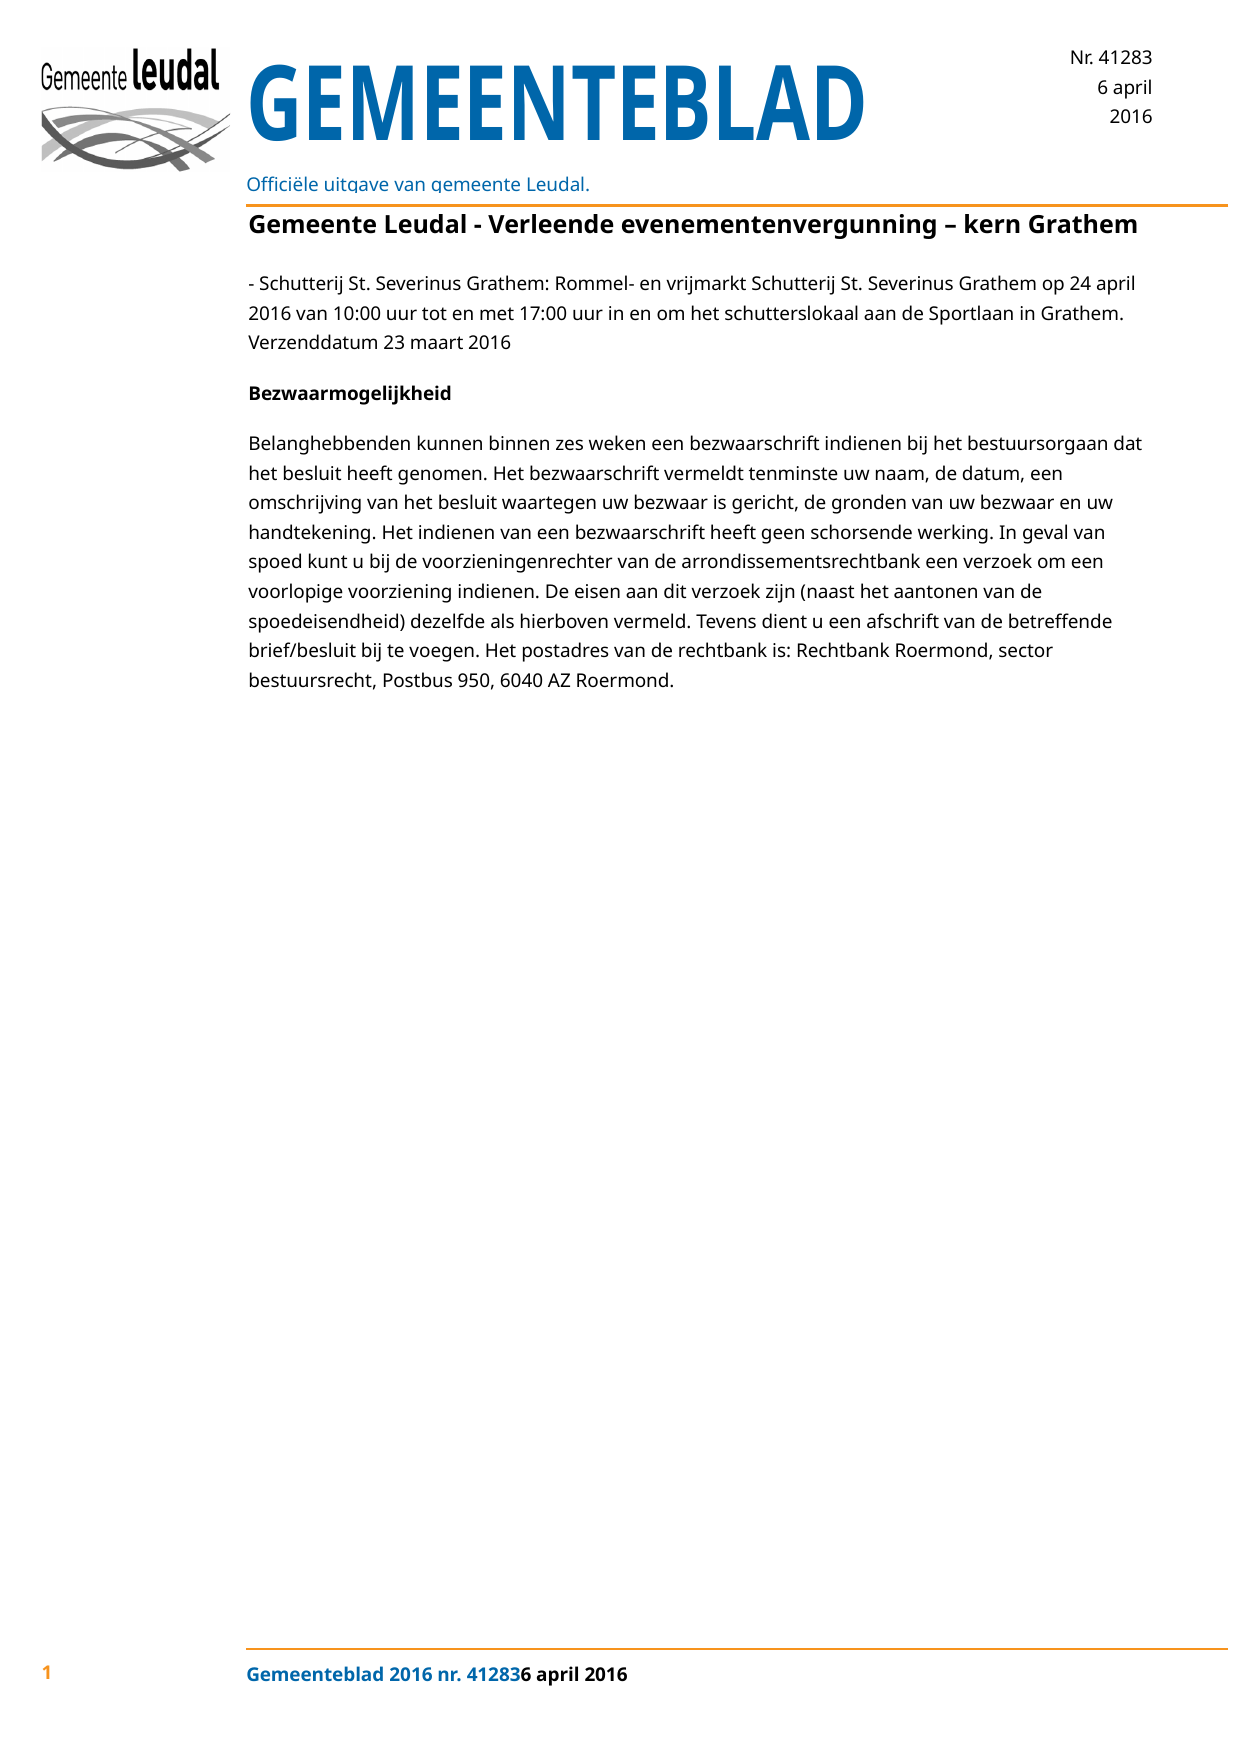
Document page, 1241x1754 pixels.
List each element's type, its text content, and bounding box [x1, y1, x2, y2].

text Bezwaarmogelijkheid [248, 380, 1152, 406]
picture [41, 47, 231, 172]
text Gemeente Leudal - Verleende evenementenvergunning – kern Grathem [248, 207, 1152, 241]
text Belanghebbenden kunnen binnen zes weken een bezwaarschrift indienen bij het bestuursorgaan dat het besluit heeft genomen. Het bezwaarschrift vermeldt tenminste uw naam, de datum, een omschrijving van het besluit waartegen uw bezwaar is gericht, de gronden van uw bezwaar en uw handtekening. Het indienen van een bezwaarschrift heeft geen schorsende werking. In geval van spoed kunt u bij de voorzieningenrechter van de arrondissementsrechtbank een verzoek om een voorlopige voorziening indienen. De eisen aan dit verzoek zijn (naast het aantonen van de spoedeisendheid) dezelfde als hierboven vermeld. Tevens dient u een afschrift van de betreffende brief/besluit bij te voegen. Het postadres van de rechtbank is: Rechtbank Roermond, sector bestuursrecht, Postbus 950, 6040 AZ Roermond. [248, 430, 1152, 693]
text - Schutterij St. Severinus Grathem: Rommel- en vrijmarkt Schutterij St. Severinus Grathem op 24 april 2016 van 10:00 uur tot en met 17:00 uur in en om het schutterslokaal aan de Sportlaan in Grathem. Verzenddatum 23 maart 2016 [248, 270, 1152, 355]
